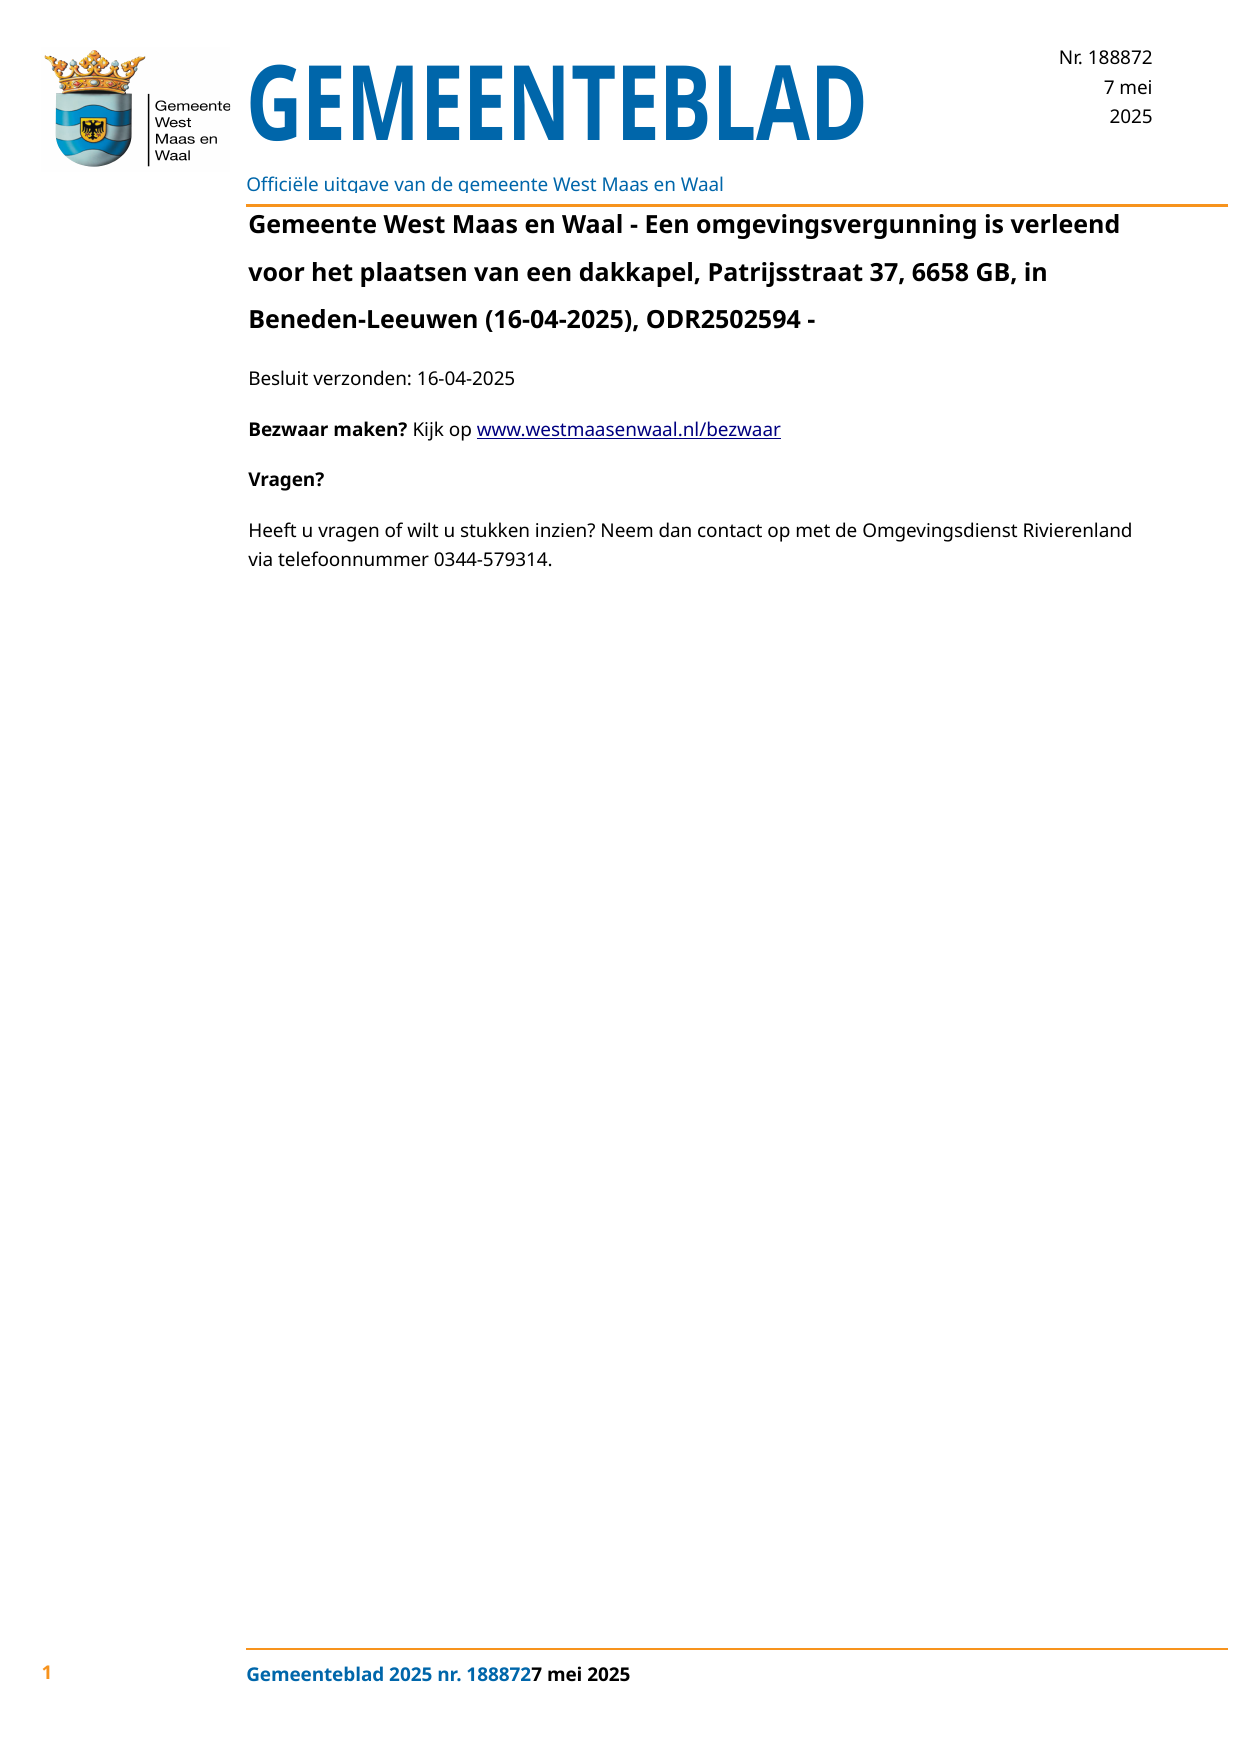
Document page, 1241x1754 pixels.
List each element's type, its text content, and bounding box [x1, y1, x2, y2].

picture [41, 47, 231, 172]
text Gemeente West Maas en Waal - Een omgevingsvergunning is verleend voor het plaatsen van een dakkapel, Patrijsstraat 37, 6658 GB, in Beneden-Leeuwen (16-04-2025), ODR2502594 - [248, 207, 1152, 336]
text Heeft u vragen of wilt u stukken inzien? Neem dan contact op met de Omgevingsdienst Rivierenland via telefoonnummer 0344-579314. [248, 517, 1152, 572]
text Bezwaar maken? Kijk op www.westmaasenwaal.nl/bezwaar [248, 416, 1152, 442]
text Vragen? [248, 466, 1152, 492]
text Besluit verzonden: 16-04-2025 [248, 366, 1152, 391]
